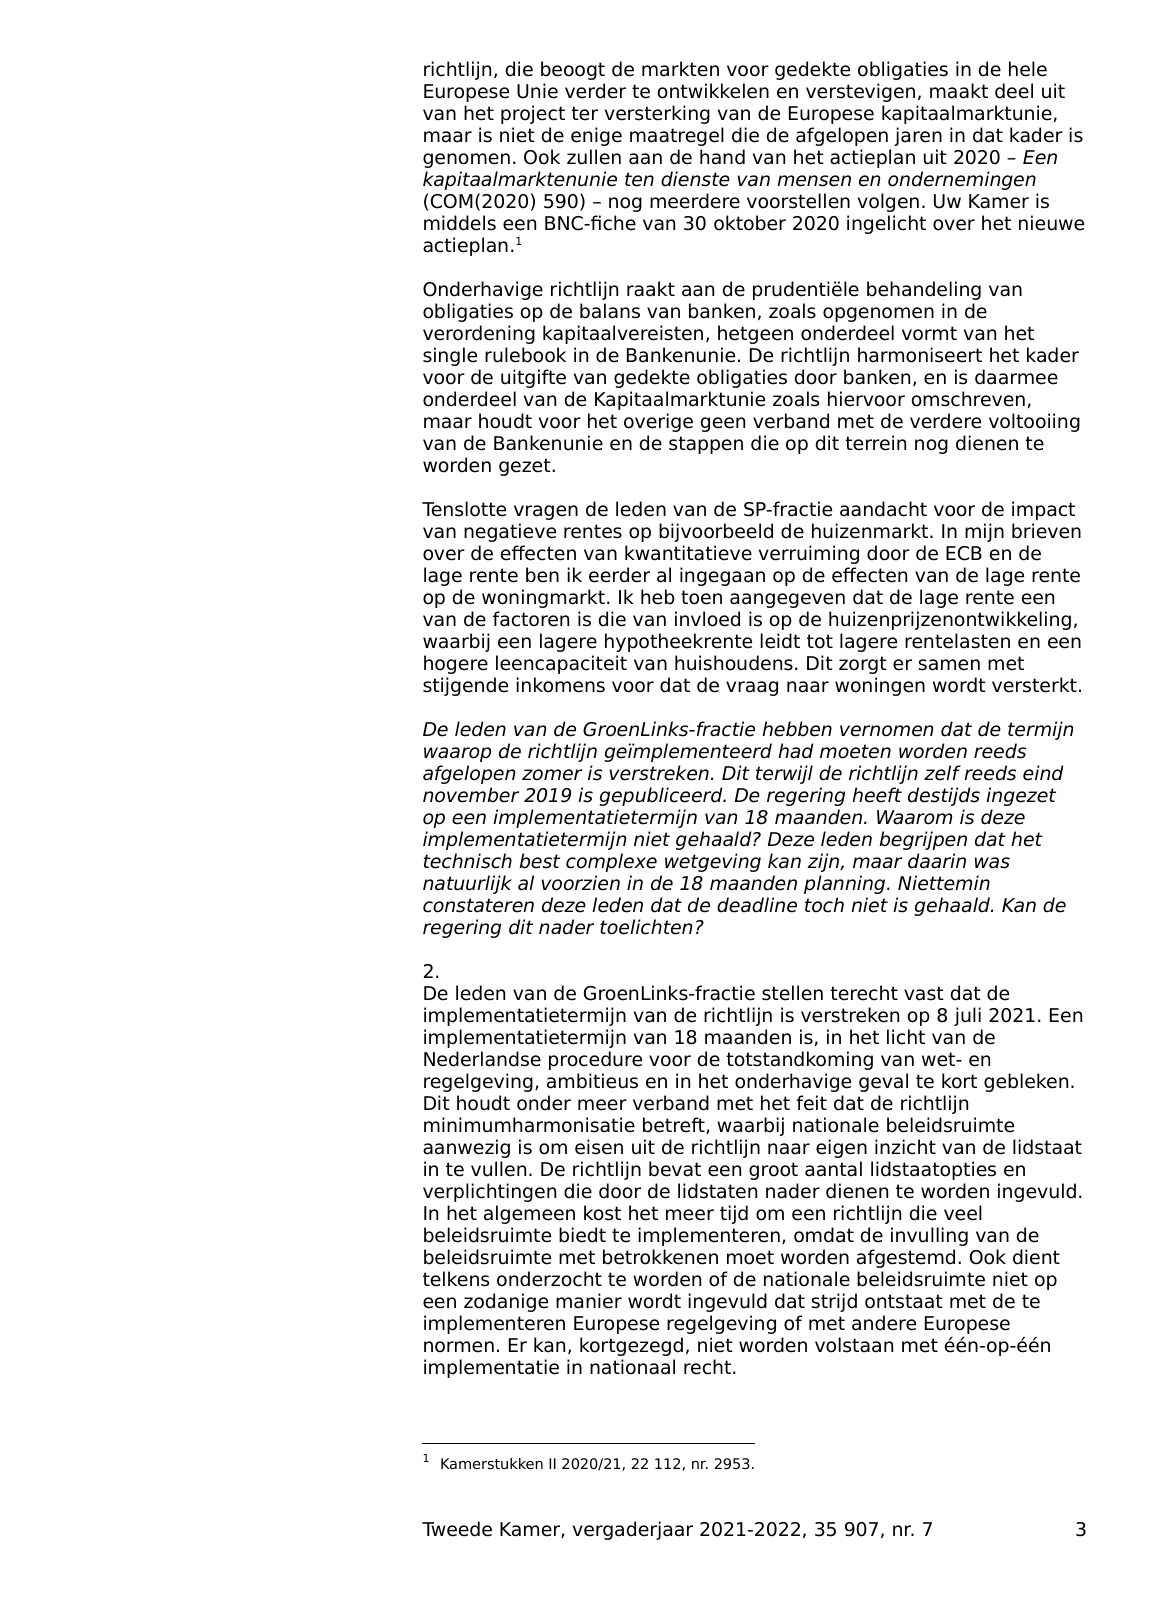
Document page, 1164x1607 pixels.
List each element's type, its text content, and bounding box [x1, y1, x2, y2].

text De leden van de GroenLinks-fractie stellen terecht vast dat de implementatietermijn van de richtlijn is verstreken op 8 juli 2021. Een implementatietermijn van 18 maanden is, in het licht van de Nederlandse procedure voor de totstandkoming van wet- en regelgeving, ambitieus en in het onderhavige geval te kort gebleken. Dit houdt onder meer verband met het feit dat de richtlijn minimumharmonisatie betreft, waarbij nationale beleidsruimte aanwezig is om eisen uit de richtlijn naar eigen inzicht van de lidstaat in te vullen. De richtlijn bevat een groot aantal lidstaatopties en verplichtingen die door de lidstaten nader dienen te worden ingevuld. In het algemeen kost het meer tijd om een richtlijn die veel beleidsruimte biedt te implementeren, omdat de invulling van de beleidsruimte met betrokkenen moet worden afgestemd. Ook dient telkens onderzocht te worden of de nationale beleidsruimte niet op een zodanige manier wordt ingevuld dat strijd ontstaat met de te implementeren Europese regelgeving of met andere Europese normen. Er kan, kortgezegd, niet worden volstaan met één-op-één implementatie in nationaal recht. [422, 983, 1087, 1379]
text Kamerstukken II 2020/21, 22 112, nr. 2953. [422, 1452, 1087, 1474]
text richtlijn, die beoogt de markten voor gedekte obligaties in de hele Europese Unie verder te ontwikkelen en verstevigen, maakt deel uit van het project ter versterking van de Europese kapitaalmarktunie, maar is niet de enige maatregel die de afgelopen jaren in dat kader is genomen. Ook zullen aan de hand van het actieplan uit 2020 – Een kapitaalmarktenunie ten dienste van mensen en ondernemingen (COM(2020) 590) – nog meerdere voorstellen volgen. Uw Kamer is middels een BNC-fiche van 30 oktober 2020 ingelicht over het nieuwe actieplan. [422, 59, 1087, 257]
text Tenslotte vragen de leden van de SP-fractie aandacht voor de impact van negatieve rentes op bijvoorbeeld de huizenmarkt. In mijn brieven over de effecten van kwantitatieve verruiming door de ECB en de lage rente ben ik eerder al ingegaan op de effecten van de lage rente op de woningmarkt. Ik heb toen aangegeven dat de lage rente een van de factoren is die van invloed is op de huizenprijzenontwikkeling, waarbij een lagere hypotheekrente leidt tot lagere rentelasten en een hogere leencapaciteit van huishoudens. Dit zorgt er samen met stijgende inkomens voor dat de vraag naar woningen wordt versterkt. [422, 499, 1087, 697]
text De leden van de GroenLinks-fractie hebben vernomen dat de termijn waarop de richtlijn geïmplementeerd had moeten worden reeds afgelopen zomer is verstreken. Dit terwijl de richtlijn zelf reeds eind november 2019 is gepubliceerd. De regering heeft destijds ingezet op een implementatietermijn van 18 maanden. Waarom is deze implementatietermijn niet gehaald? Deze leden begrijpen dat het technisch best complexe wetgeving kan zijn, maar daarin was natuurlijk al voorzien in de 18 maanden planning. Niettemin constateren deze leden dat de deadline toch niet is gehaald. Kan de regering dit nader toelichten? [422, 719, 1087, 939]
text Onderhavige richtlijn raakt aan de prudentiële behandeling van obligaties op de balans van banken, zoals opgenomen in de verordening kapitaalvereisten, hetgeen onderdeel vormt van het single rulebook in de Bankenunie. De richtlijn harmoniseert het kader voor de uitgifte van gedekte obligaties door banken, en is daarmee onderdeel van de Kapitaalmarktunie zoals hiervoor omschreven, maar houdt voor het overige geen verband met de verdere voltooiing van de Bankenunie en de stappen die op dit terrein nog dienen te worden gezet. [422, 279, 1087, 477]
text 2. [422, 961, 1087, 983]
